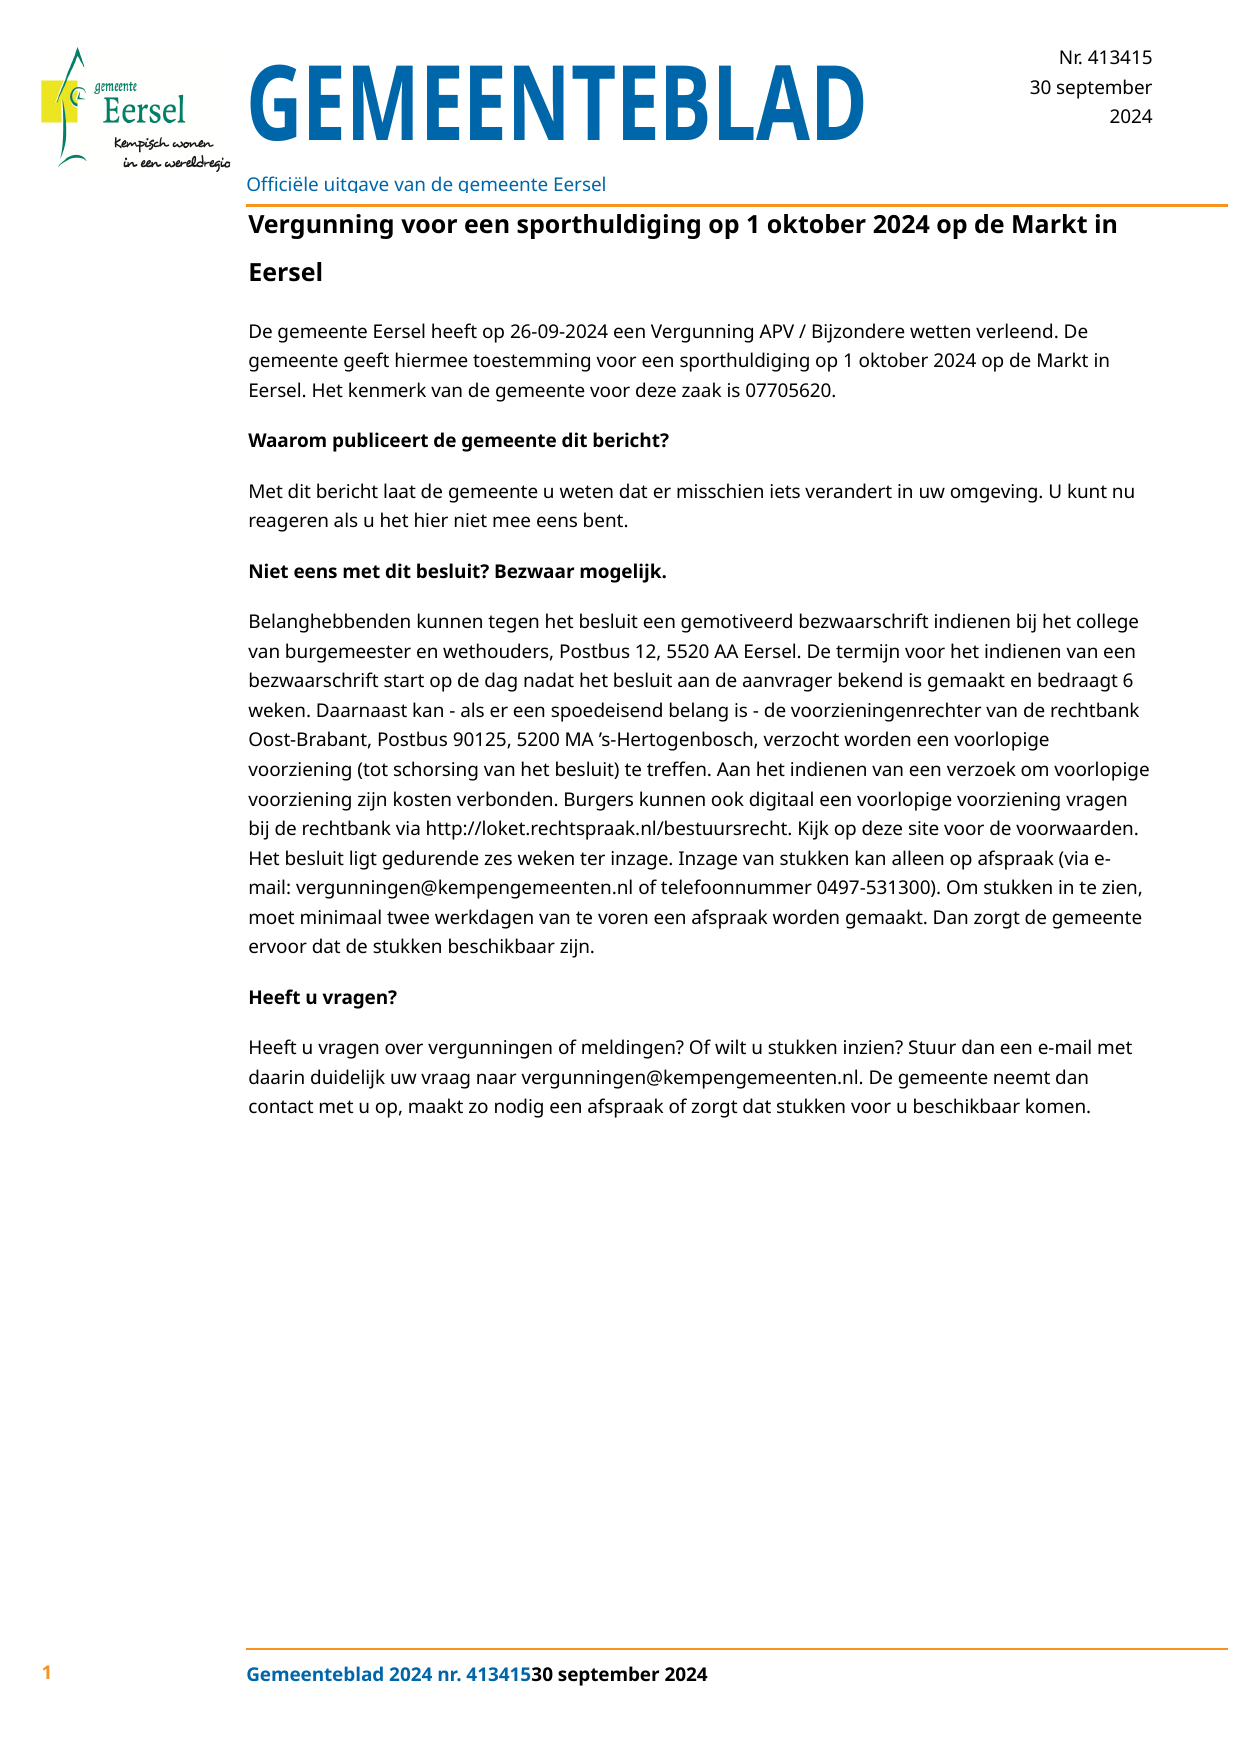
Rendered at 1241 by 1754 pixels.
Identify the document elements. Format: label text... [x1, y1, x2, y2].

text Niet eens met dit besluit? Bezwaar mogelijk. [248, 558, 1152, 584]
picture [41, 47, 231, 172]
text Waarom publiceert de gemeente dit bericht? [248, 427, 1152, 453]
text Belanghebbenden kunnen tegen het besluit een gemotiveerd bezwaarschrift indienen bij het college van burgemeester en wethouders, Postbus 12, 5520 AA Eersel. De termijn voor het indienen van een bezwaarschrift start op de dag nadat het besluit aan de aanvrager bekend is gemaakt en bedraagt 6 weken. Daarnaast kan - als er een spoedeisend belang is - de voorzieningenrechter van de rechtbank Oost-Brabant, Postbus 90125, 5200 MA ’s-Hertogenbosch, verzocht worden een voorlopige voorziening (tot schorsing van het besluit) te treffen. Aan het indienen van een verzoek om voorlopige voorziening zijn kosten verbonden. Burgers kunnen ook digitaal een voorlopige voorziening vragen bij de rechtbank via http://loket.rechtspraak.nl/bestuursrecht. Kijk op deze site voor de voorwaarden. Het besluit ligt gedurende zes weken ter inzage. Inzage van stukken kan alleen op afspraak (via e-mail: vergunningen@kempengemeenten.nl of telefoonnummer 0497-531300). Om stukken in te zien, moet minimaal twee werkdagen van te voren een afspraak worden gemaakt. Dan zorgt de gemeente ervoor dat de stukken beschikbaar zijn. [248, 608, 1152, 959]
text Met dit bericht laat de gemeente u weten dat er misschien iets verandert in uw omgeving. U kunt nu reageren als u het hier niet mee eens bent. [248, 478, 1152, 533]
text Heeft u vragen over vergunningen of meldingen? Of wilt u stukken inzien? Stuur dan een e-mail met daarin duidelijk uw vraag naar vergunningen@kempengemeenten.nl. De gemeente neemt dan contact met u op, maakt zo nodig een afspraak of zorgt dat stukken voor u beschikbaar komen. [248, 1034, 1152, 1119]
text Heeft u vragen? [248, 984, 1152, 1010]
text De gemeente Eersel heeft op 26-09-2024 een Vergunning APV / Bijzondere wetten verleend. De gemeente geeft hiermee toestemming voor een sporthuldiging op 1 oktober 2024 op de Markt in Eersel. Het kenmerk van de gemeente voor deze zaak is 07705620. [248, 318, 1152, 403]
text Vergunning voor een sporthuldiging op 1 oktober 2024 op de Markt in Eersel [248, 207, 1152, 288]
